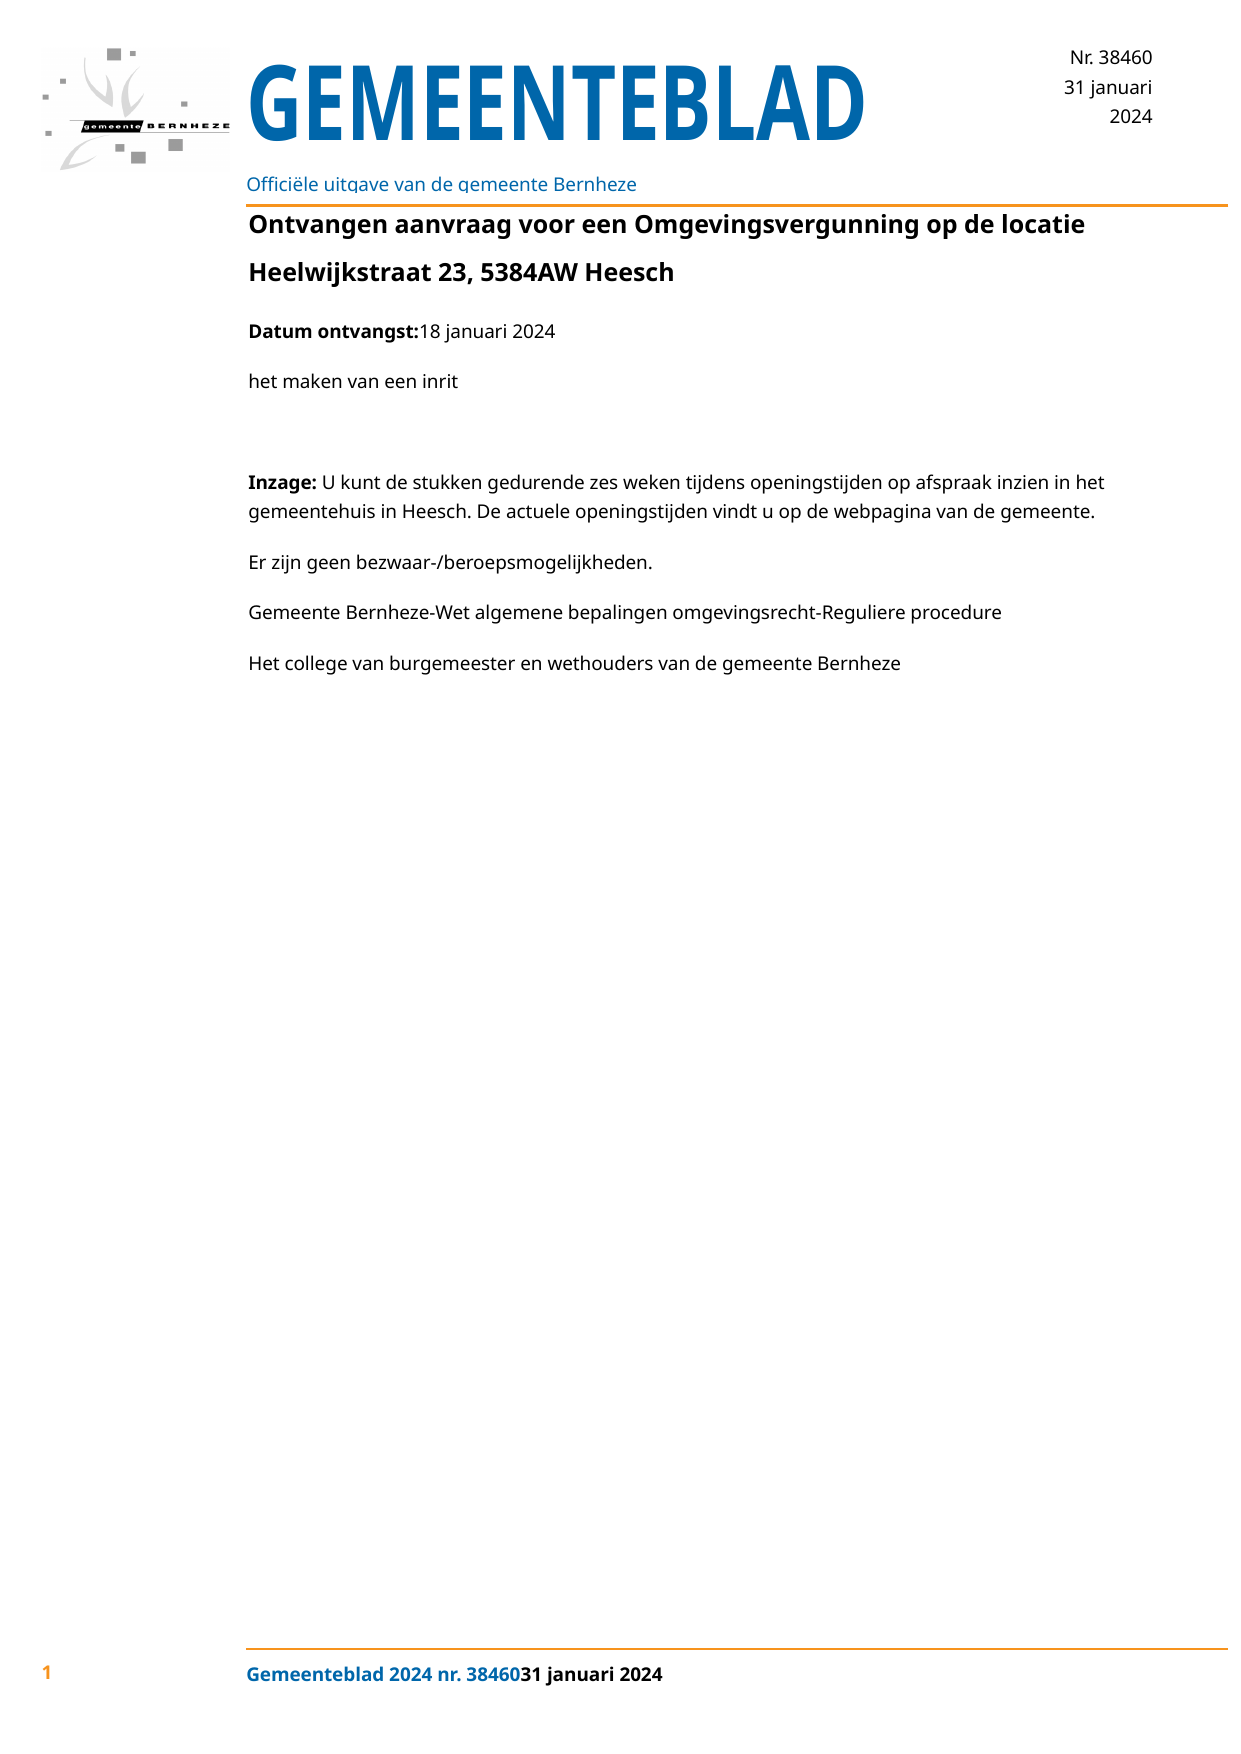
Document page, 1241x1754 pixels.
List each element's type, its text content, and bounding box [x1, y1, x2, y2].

text Er zijn geen bezwaar-/beroepsmogelijkheden. [248, 549, 1152, 575]
text Gemeente Bernheze-Wet algemene bepalingen omgevingsrecht-Reguliere procedure [248, 599, 1152, 625]
text het maken van een inrit [248, 368, 1152, 394]
text Ontvangen aanvraag voor een Omgevingsvergunning op de locatie Heelwijkstraat 23, 5384AW Heesch [248, 207, 1152, 288]
text Inzage: U kunt de stukken gedurende zes weken tijdens openingstijden op afspraak inzien in het gemeentehuis in Heesch. De actuele openingstijden vindt u op de webpagina van de gemeente. [248, 469, 1152, 524]
picture [41, 47, 231, 172]
text Datum ontvangst:18 januari 2024 [248, 318, 1152, 344]
text Het college van burgemeester en wethouders van de gemeente Bernheze [248, 650, 1152, 676]
